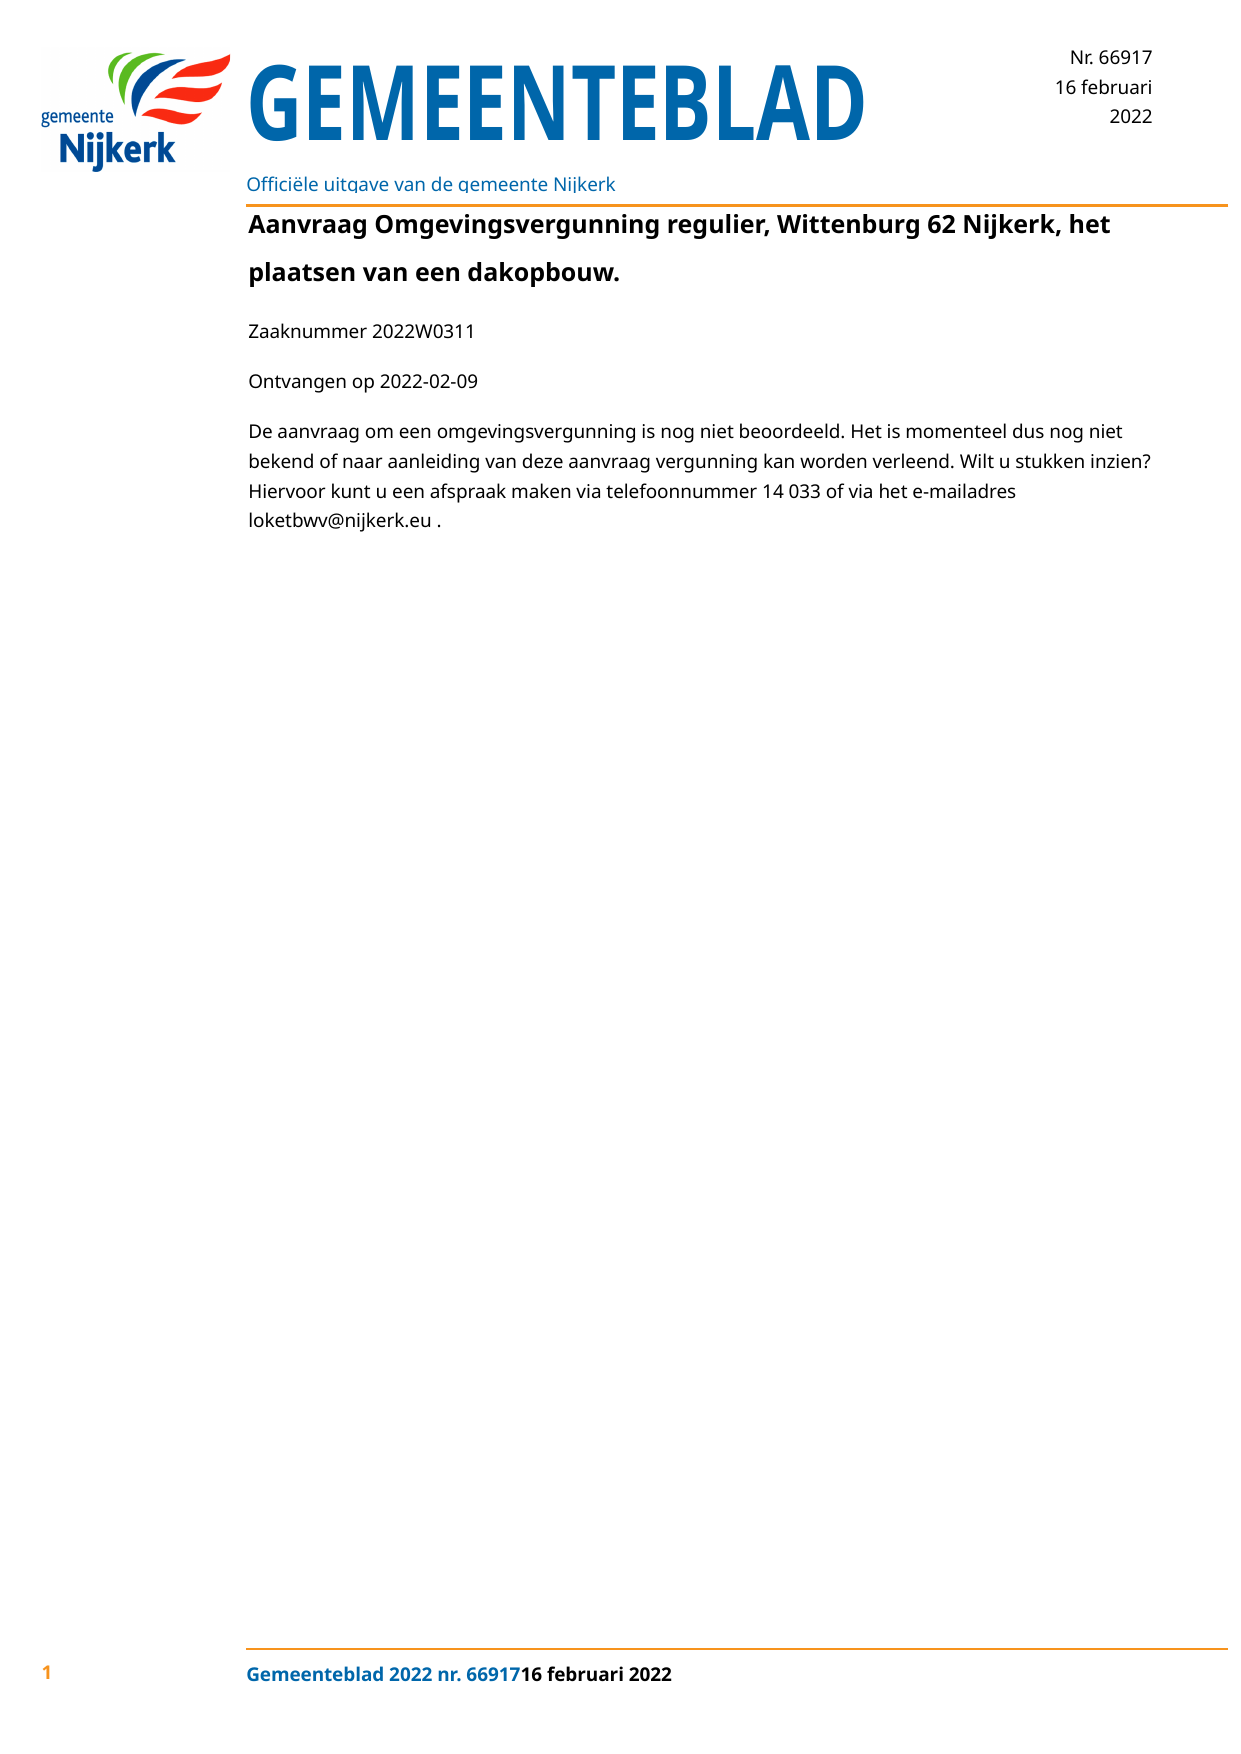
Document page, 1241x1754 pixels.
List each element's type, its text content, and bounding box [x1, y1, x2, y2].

text Ontvangen op 2022-02-09 [248, 368, 1152, 394]
text Aanvraag Omgevingsvergunning regulier, Wittenburg 62 Nijkerk, het plaatsen van een dakopbouw. [248, 207, 1152, 288]
text De aanvraag om een omgevingsvergunning is nog niet beoordeeld. Het is momenteel dus nog niet bekend of naar aanleiding van deze aanvraag vergunning kan worden verleend. Wilt u stukken inzien? Hiervoor kunt u een afspraak maken via telefoonnummer 14 033 of via het e-mailadres loketbwv@nijkerk.eu . [248, 419, 1152, 533]
text Zaaknummer 2022W0311 [248, 318, 1152, 344]
picture [41, 47, 231, 172]
